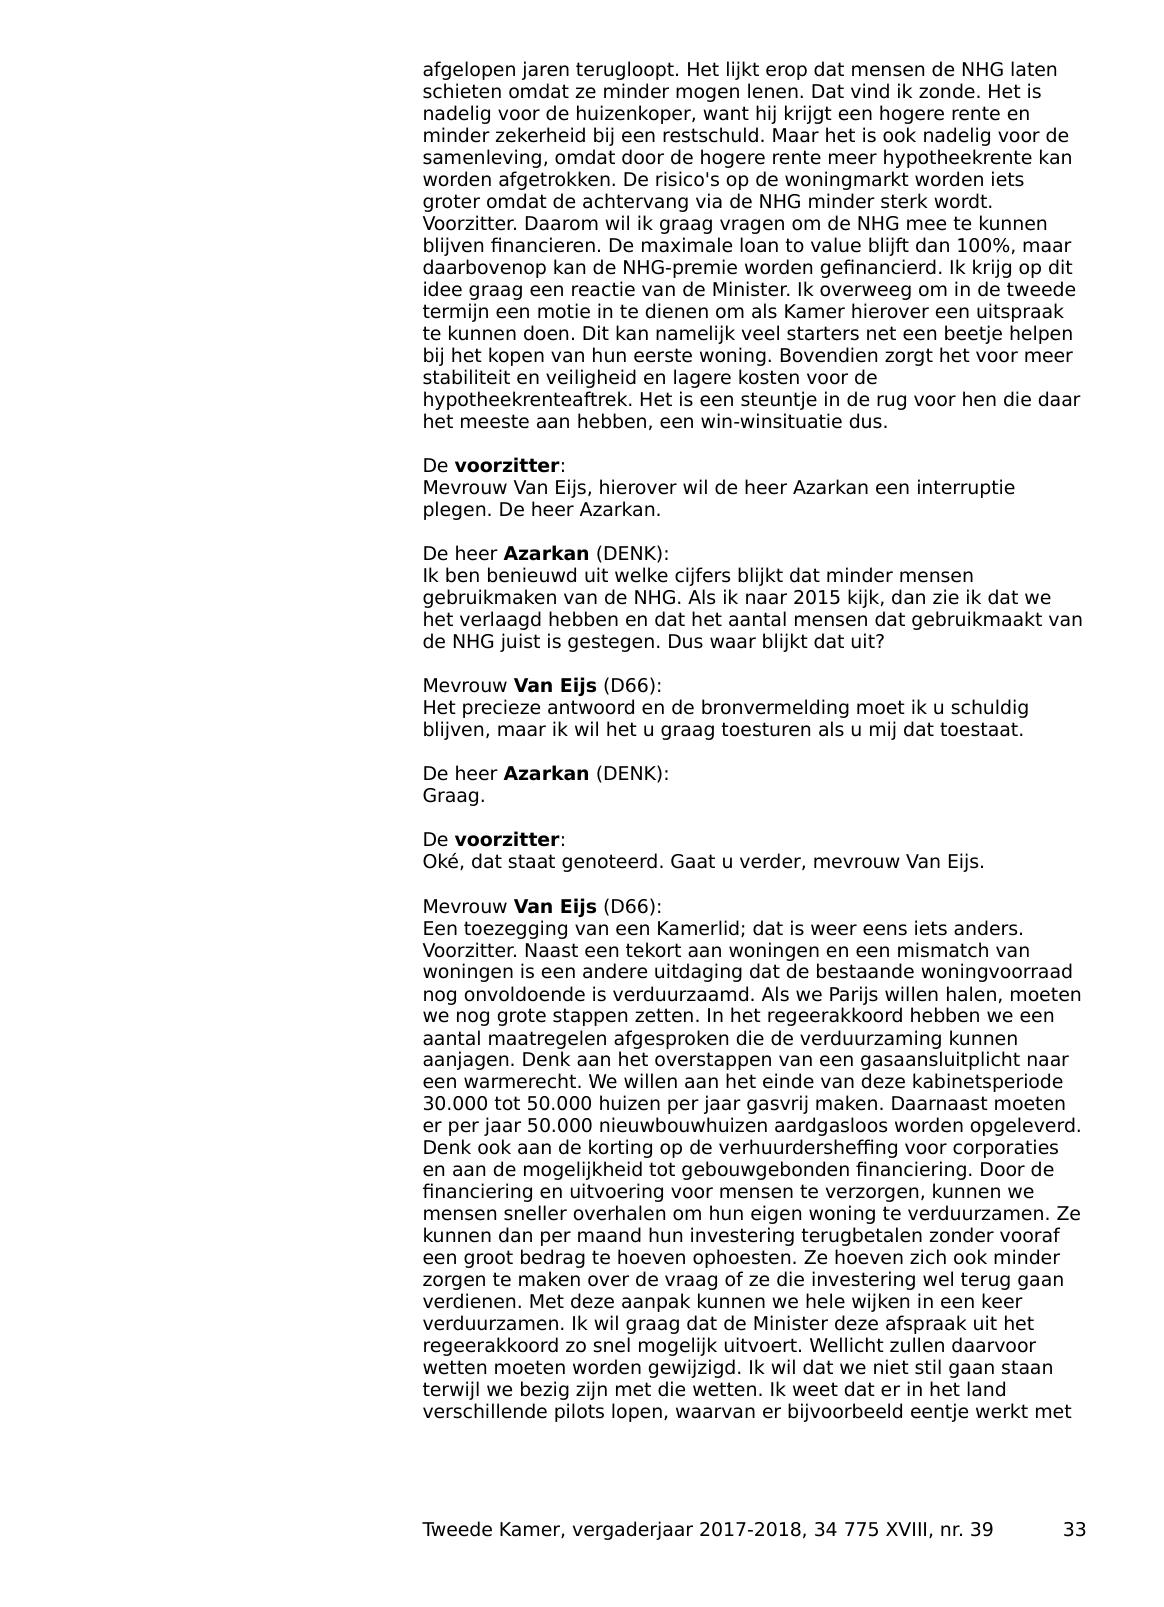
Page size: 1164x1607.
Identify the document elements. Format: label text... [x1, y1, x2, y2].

text De voorzitter: [422, 455, 1087, 477]
text De heer Azarkan (DENK): [422, 763, 1087, 785]
text afgelopen jaren terugloopt. Het lijkt erop dat mensen de NHG laten schieten omdat ze minder mogen lenen. Dat vind ik zonde. Het is nadelig voor de huizenkoper, want hij krijgt een hogere rente en minder zekerheid bij een restschuld. Maar het is ook nadelig voor de samenleving, omdat door de hogere rente meer hypotheekrente kan worden afgetrokken. De risico's op de woningmarkt worden iets groter omdat de achtervang via de NHG minder sterk wordt. [422, 59, 1087, 213]
text Mevrouw Van Eijs (D66): [422, 896, 1087, 917]
text De heer Azarkan (DENK): [422, 543, 1087, 565]
text Oké, dat staat genoteerd. Gaat u verder, mevrouw Van Eijs. [422, 851, 1087, 873]
text Een toezegging van een Kamerlid; dat is weer eens iets anders. [422, 917, 1087, 939]
text Voorzitter. Daarom wil ik graag vragen om de NHG mee te kunnen blijven financieren. De maximale loan to value blijft dan 100%, maar daarbovenop kan de NHG-premie worden gefinancierd. Ik krijg op dit idee graag een reactie van de Minister. Ik overweeg om in de tweede termijn een motie in te dienen om als Kamer hierover een uitspraak te kunnen doen. Dit kan namelijk veel starters net een beetje helpen bij het kopen van hun eerste woning. Bovendien zorgt het voor meer stabiliteit en veiligheid en lagere kosten voor de hypotheekrenteaftrek. Het is een steuntje in de rug voor hen die daar het meeste aan hebben, een win-winsituatie dus. [422, 213, 1087, 433]
text Mevrouw Van Eijs, hierover wil de heer Azarkan een interruptie plegen. De heer Azarkan. [422, 477, 1087, 521]
text Graag. [422, 785, 1087, 807]
text Het precieze antwoord en de bronvermelding moet ik u schuldig blijven, maar ik wil het u graag toesturen als u mij dat toestaat. [422, 697, 1087, 741]
text Voorzitter. Naast een tekort aan woningen en een mismatch van woningen is een andere uitdaging dat de bestaande woningvoorraad nog onvoldoende is verduurzaamd. Als we Parijs willen halen, moeten we nog grote stappen zetten. In het regeerakkoord hebben we een aantal maatregelen afgesproken die de verduurzaming kunnen aanjagen. Denk aan het overstappen van een gasaansluitplicht naar een warmerecht. We willen aan het einde van deze kabinetsperiode 30.000 tot 50.000 huizen per jaar gasvrij maken. Daarnaast moeten er per jaar 50.000 nieuwbouwhuizen aardgasloos worden opgeleverd. Denk ook aan de korting op de verhuurdersheffing voor corporaties en aan de mogelijkheid tot gebouwgebonden financiering. Door de financiering en uitvoering voor mensen te verzorgen, kunnen we mensen sneller overhalen om hun eigen woning te verduurzamen. Ze kunnen dan per maand hun investering terugbetalen zonder vooraf een groot bedrag te hoeven ophoesten. Ze hoeven zich ook minder zorgen te maken over de vraag of ze die investering wel terug gaan verdienen. Met deze aanpak kunnen we hele wijken in een keer verduurzamen. Ik wil graag dat de Minister deze afspraak uit het regeerakkoord zo snel mogelijk uitvoert. Wellicht zullen daarvoor wetten moeten worden gewijzigd. Ik wil dat we niet stil gaan staan terwijl we bezig zijn met die wetten. Ik weet dat er in het land verschillende pilots lopen, waarvan er bijvoorbeeld eentje werkt met [422, 939, 1087, 1423]
text De voorzitter: [422, 829, 1087, 851]
text Ik ben benieuwd uit welke cijfers blijkt dat minder mensen gebruikmaken van de NHG. Als ik naar 2015 kijk, dan zie ik dat we het verlaagd hebben en dat het aantal mensen dat gebruikmaakt van de NHG juist is gestegen. Dus waar blijkt dat uit? [422, 565, 1087, 653]
text Mevrouw Van Eijs (D66): [422, 675, 1087, 697]
